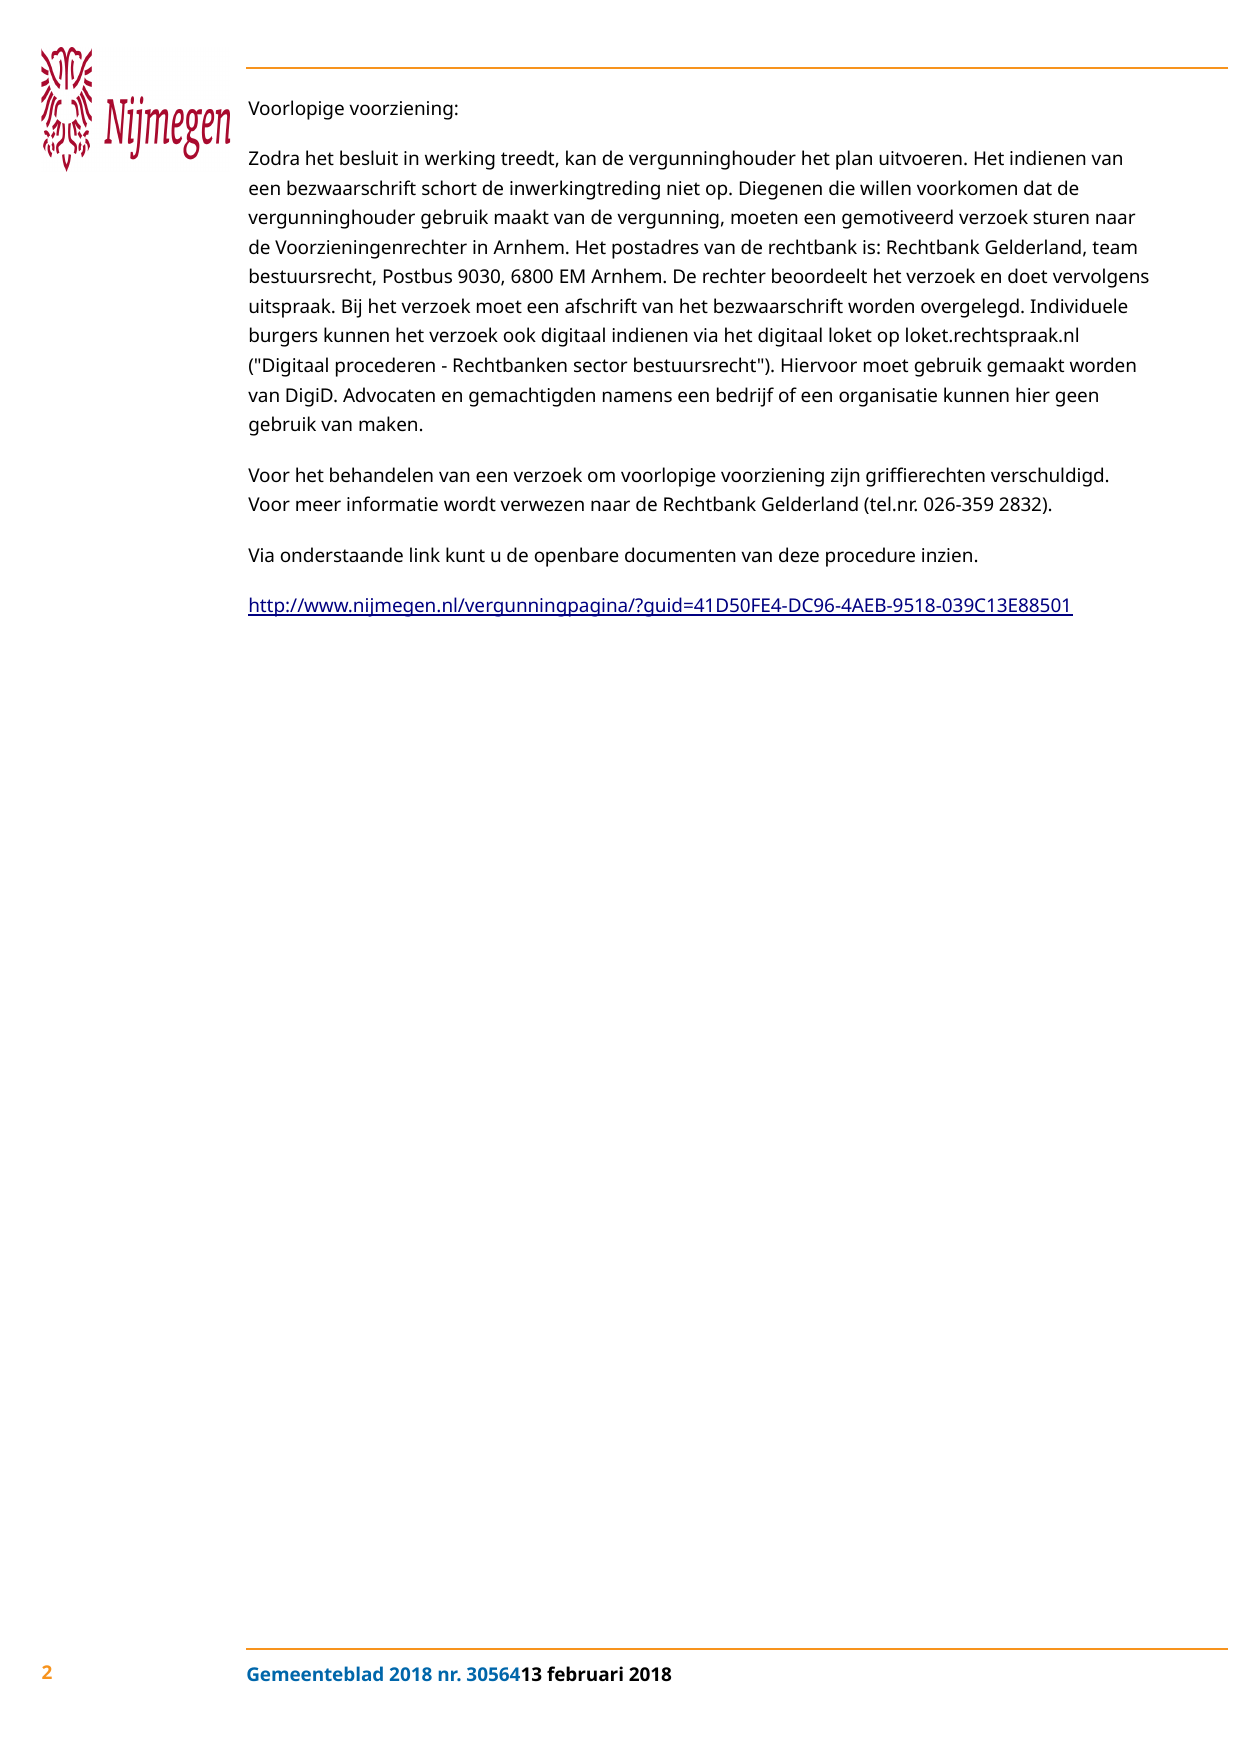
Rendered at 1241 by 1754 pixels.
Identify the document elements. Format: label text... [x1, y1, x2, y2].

picture [41, 47, 231, 172]
text Zodra het besluit in werking treedt, kan de vergunninghouder het plan uitvoeren. Het indienen van een bezwaarschrift schort de inwerkingtreding niet op. Diegenen die willen voorkomen dat de vergunninghouder gebruik maakt van de vergunning, moeten een gemotiveerd verzoek sturen naar de Voorzieningenrechter in Arnhem. Het postadres van de rechtbank is: Rechtbank Gelderland, team bestuursrecht, Postbus 9030, 6800 EM Arnhem. De rechter beoordeelt het verzoek en doet vervolgens uitspraak. Bij het verzoek moet een afschrift van het bezwaarschrift worden overgelegd. Individuele burgers kunnen het verzoek ook digitaal indienen via het digitaal loket op loket.rechtspraak.nl ("Digitaal procederen - Rechtbanken sector bestuursrecht"). Hiervoor moet gebruik gemaakt worden van DigiD. Advocaten en gemachtigden namens een bedrijf of een organisatie kunnen hier geen gebruik van maken. [248, 145, 1152, 437]
text Voorlopige voorziening: [248, 95, 1152, 121]
text Via onderstaande link kunt u de openbare documenten van deze procedure inzien. [248, 542, 1152, 568]
text Voor het behandelen van een verzoek om voorlopige voorziening zijn griffierechten verschuldigd. Voor meer informatie wordt verwezen naar de Rechtbank Gelderland (tel.nr. 026-359 2832). [248, 462, 1152, 517]
text http://www.nijmegen.nl/vergunningpagina/?guid=41D50FE4-DC96-4AEB-9518-039C13E88501 [248, 592, 1152, 618]
